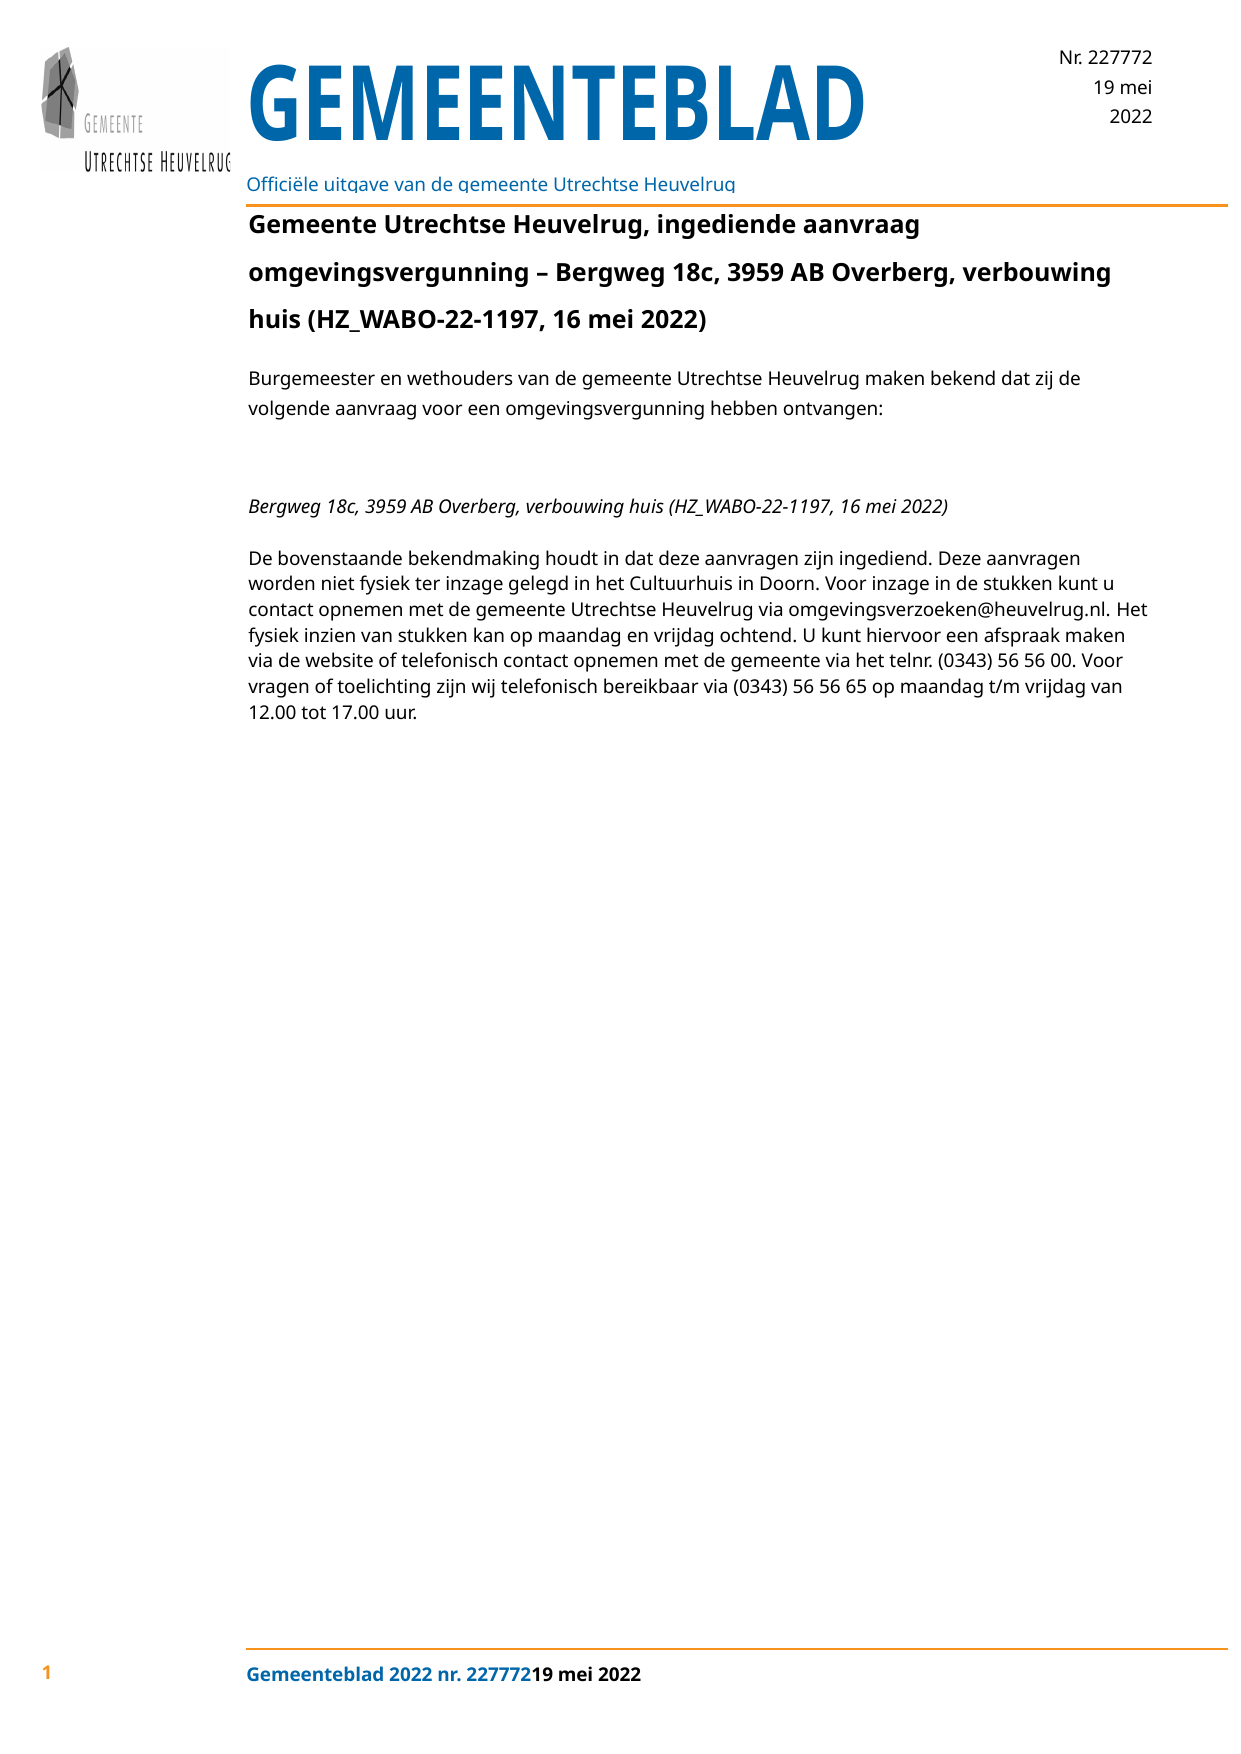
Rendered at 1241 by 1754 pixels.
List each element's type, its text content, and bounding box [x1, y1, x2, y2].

text Bergweg 18c, 3959 AB Overberg, verbouwing huis (HZ_WABO-22-1197, 16 mei 2022) [248, 493, 1152, 519]
text Burgemeester en wethouders van de gemeente Utrechtse Heuvelrug maken bekend dat zij de volgende aanvraag voor een omgevingsvergunning hebben ontvangen: [248, 366, 1152, 421]
picture [41, 47, 231, 172]
text Gemeente Utrechtse Heuvelrug, ingediende aanvraag omgevingsvergunning – Bergweg 18c, 3959 AB Overberg, verbouwing huis (HZ_WABO-22-1197, 16 mei 2022) [248, 207, 1152, 336]
text De bovenstaande bekendmaking houdt in dat deze aanvragen zijn ingediend. Deze aanvragen worden niet fysiek ter inzage gelegd in het Cultuurhuis in Doorn. Voor inzage in de stukken kunt u contact opnemen met de gemeente Utrechtse Heuvelrug via omgevingsverzoeken@heuvelrug.nl. Het fysiek inzien van stukken kan op maandag en vrijdag ochtend. U kunt hiervoor een afspraak maken via de website of telefonisch contact opnemen met de gemeente via het telnr. (0343) 56 56 00. Voor vragen of toelichting zijn wij telefonisch bereikbaar via (0343) 56 56 65 op maandag t/m vrijdag van 12.00 tot 17.00 uur. [248, 545, 1152, 725]
